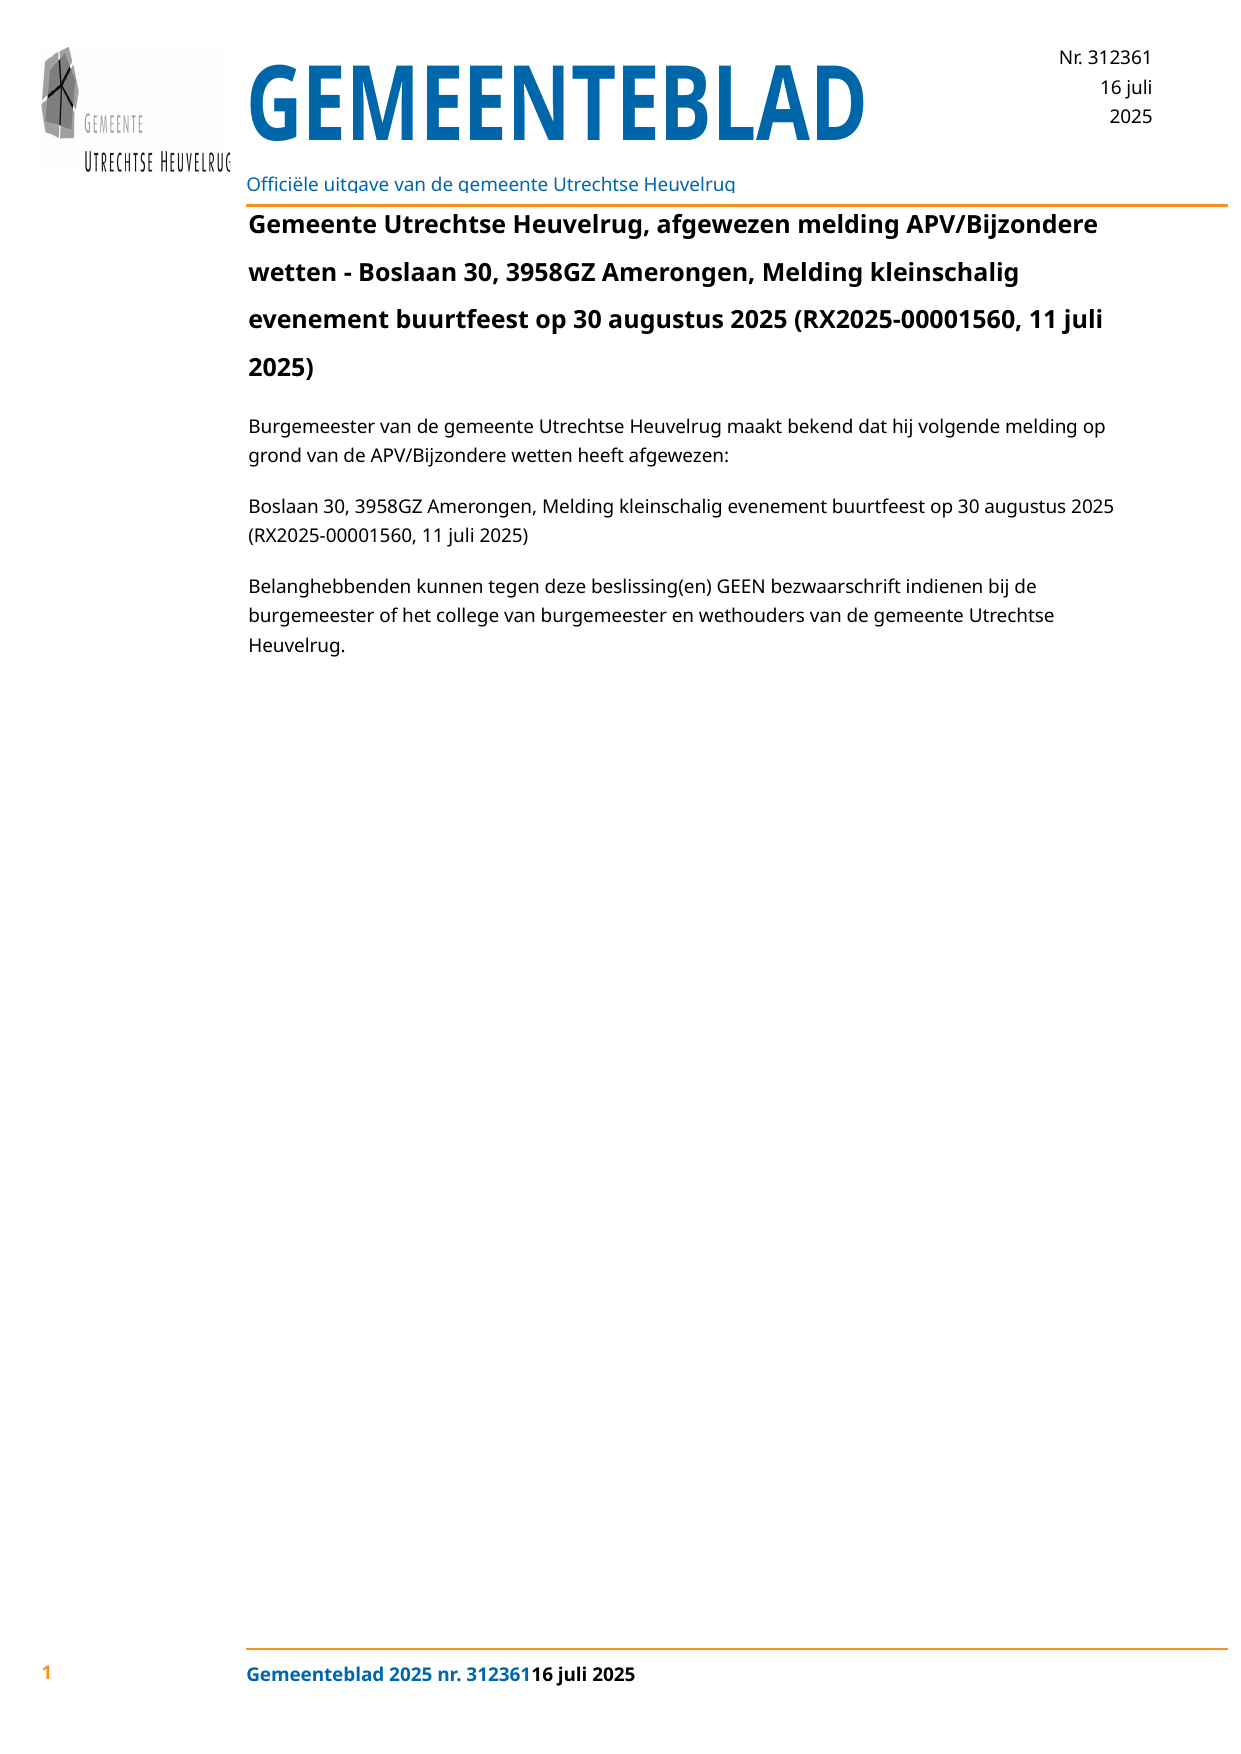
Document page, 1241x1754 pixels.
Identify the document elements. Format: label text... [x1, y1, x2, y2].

text Gemeente Utrechtse Heuvelrug, afgewezen melding APV/Bijzondere wetten - Boslaan 30, 3958GZ Amerongen, Melding kleinschalig evenement buurtfeest op 30 augustus 2025 (RX2025-00001560, 11 juli 2025) [248, 207, 1152, 384]
text Burgemeester van de gemeente Utrechtse Heuvelrug maakt bekend dat hij volgende melding op grond van de APV/Bijzondere wetten heeft afgewezen: [248, 413, 1152, 468]
text Boslaan 30, 3958GZ Amerongen, Melding kleinschalig evenement buurtfeest op 30 augustus 2025 (RX2025-00001560, 11 juli 2025) [248, 493, 1152, 548]
text Belanghebbenden kunnen tegen deze beslissing(en) GEEN bezwaarschrift indienen bij de burgemeester of het college van burgemeester en wethouders van de gemeente Utrechtse Heuvelrug. [248, 573, 1152, 658]
picture [41, 47, 231, 172]
